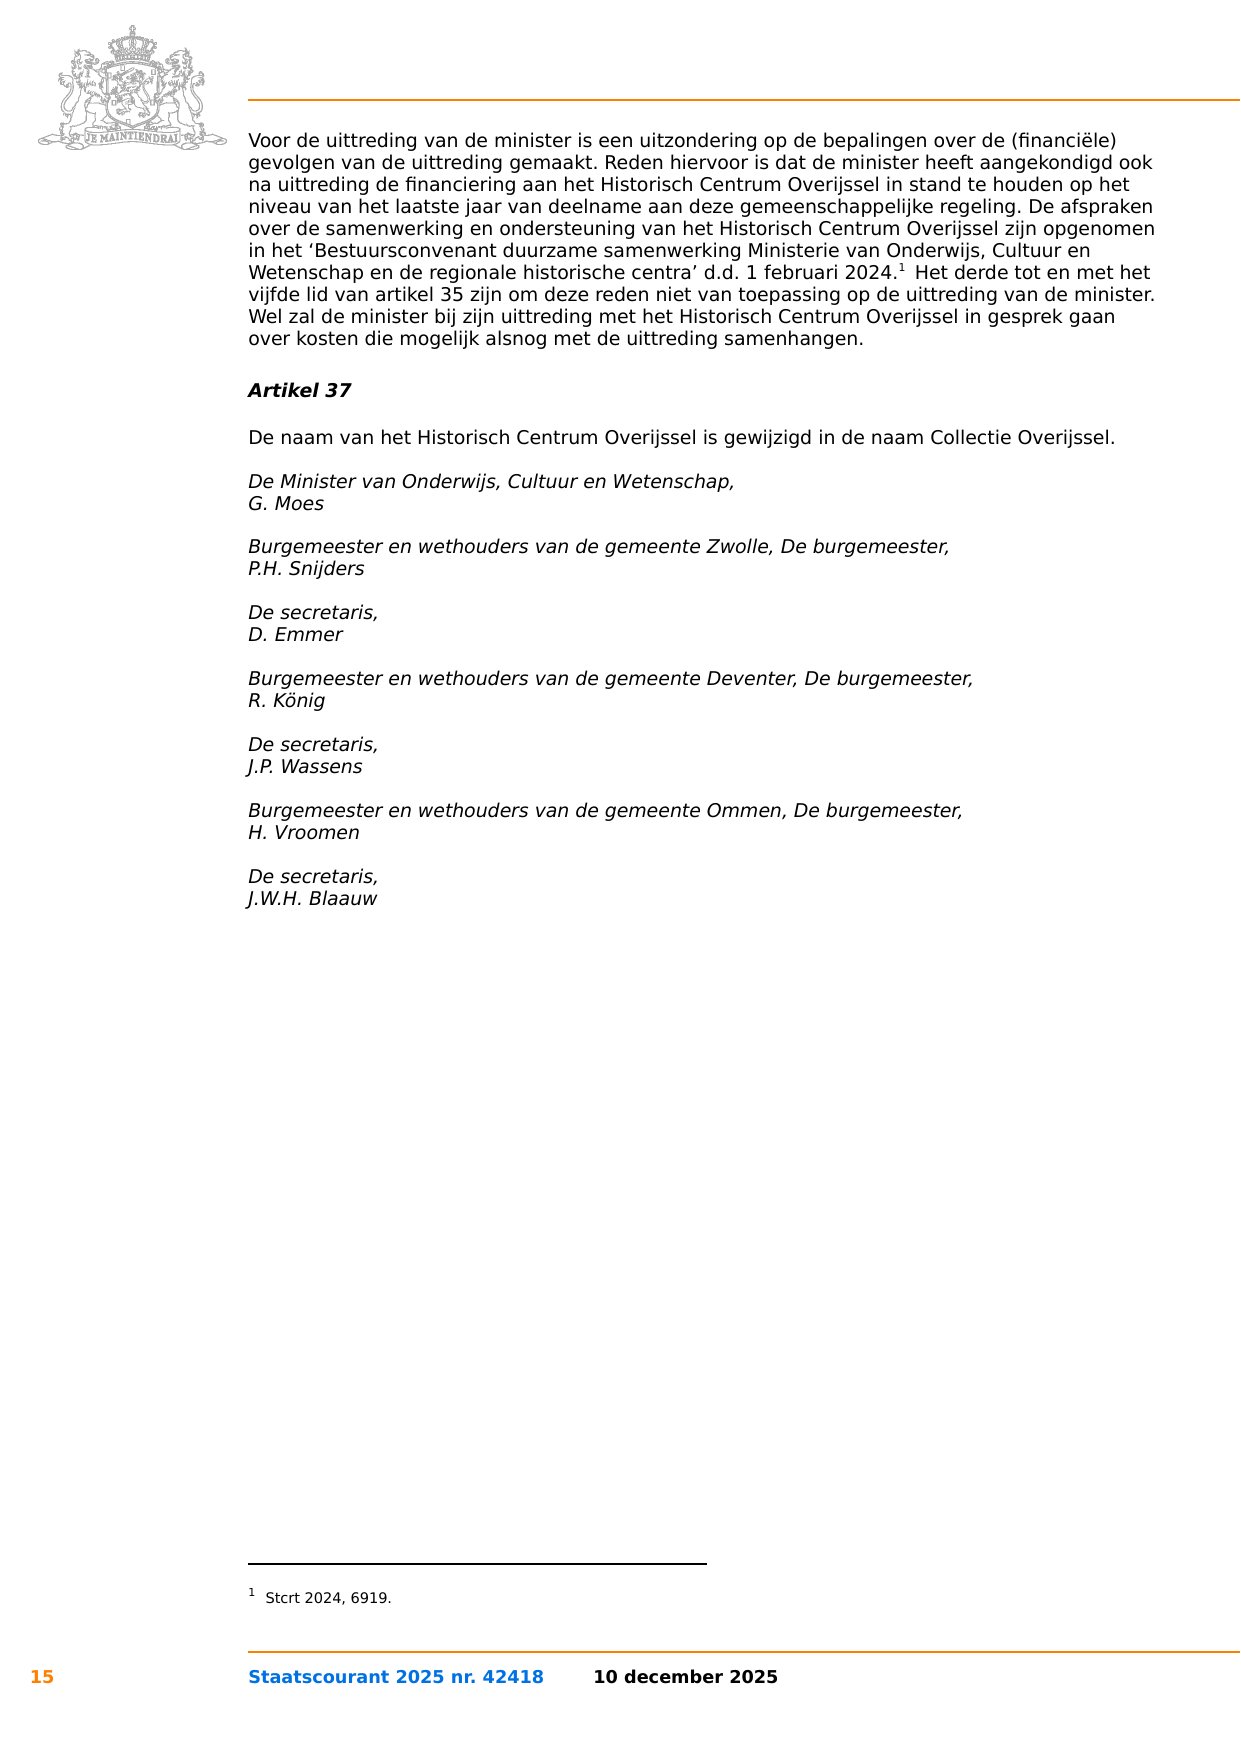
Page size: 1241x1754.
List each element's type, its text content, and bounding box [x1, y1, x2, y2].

text Voor de uittreding van de minister is een uitzondering op de bepalingen over de (financiële) gevolgen van de uittreding gemaakt. Reden hiervoor is dat de minister heeft aangekondigd ook na uittreding de financiering aan het Historisch Centrum Overijssel in stand te houden op het niveau van het laatste jaar van deelname aan deze gemeenschappelijke regeling. De afspraken over de samenwerking en ondersteuning van het Historisch Centrum Overijssel zijn opgenomen in het ‘Bestuursconvenant duurzame samenwerking Ministerie van Onderwijs, Cultuur en Wetenschap en de regionale historische centra’ d.d. 1 februari 2024. Het derde tot en met het vijfde lid van artikel 35 zijn om deze reden niet van toepassing op de uittreding van de minister. Wel zal de minister bij zijn uittreding met het Historisch Centrum Overijssel in gesprek gaan over kosten die mogelijk alsnog met de uittreding samenhangen. [248, 130, 1163, 350]
text De Minister van Onderwijs, Cultuur en Wetenschap, G. Moes [248, 471, 1163, 514]
subtitle Artikel 37 [248, 380, 1163, 402]
text Stcrt 2024, 6919. [248, 1586, 1163, 1608]
text Burgemeester en wethouders van de gemeente Zwolle, De burgemeester, P.H. Snijders [248, 536, 1163, 580]
text De naam van het Historisch Centrum Overijssel is gewijzigd in de naam Collectie Overijssel. [248, 427, 1163, 449]
text Burgemeester en wethouders van de gemeente Deventer, De burgemeester, R. König [248, 668, 1163, 712]
text De secretaris, J.P. Wassens [248, 734, 1163, 778]
text Burgemeester en wethouders van de gemeente Ommen, De burgemeester, H. Vroomen [248, 800, 1163, 844]
picture [38, 25, 227, 150]
text De secretaris, J.W.H. Blaauw [248, 866, 1163, 909]
text De secretaris, D. Emmer [248, 602, 1163, 646]
